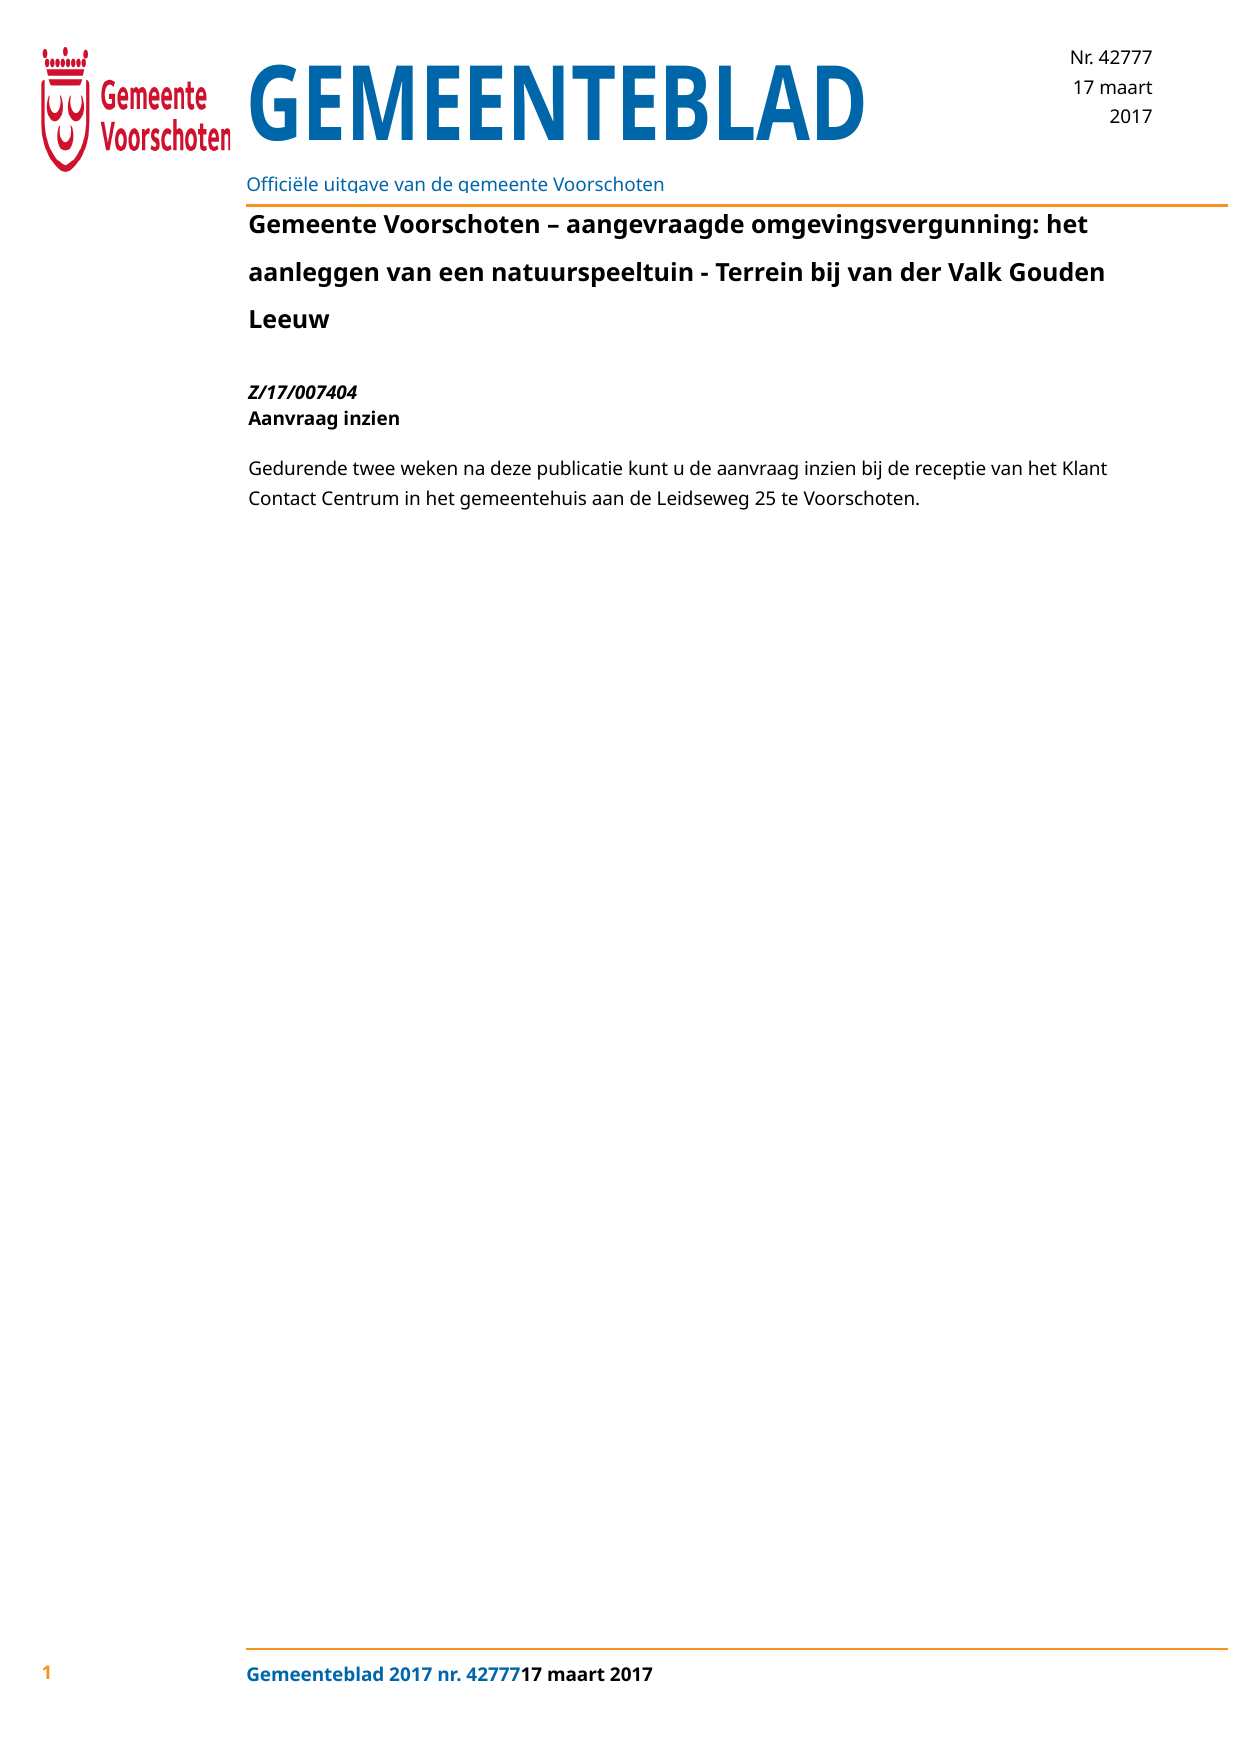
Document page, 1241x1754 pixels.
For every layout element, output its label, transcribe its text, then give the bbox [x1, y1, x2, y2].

picture [41, 47, 231, 172]
text Gedurende twee weken na deze publicatie kunt u de aanvraag inzien bij de receptie van het Klant Contact Centrum in het gemeentehuis aan de Leidseweg 25 te Voorschoten. [248, 455, 1152, 511]
text Aanvraag inzien [248, 405, 1152, 431]
text Gemeente Voorschoten – aangevraagde omgevingsvergunning: het aanleggen van een natuurspeeltuin - Terrein bij van der Valk Gouden Leeuw [248, 207, 1152, 336]
text Z/17/007404 [248, 379, 1152, 405]
